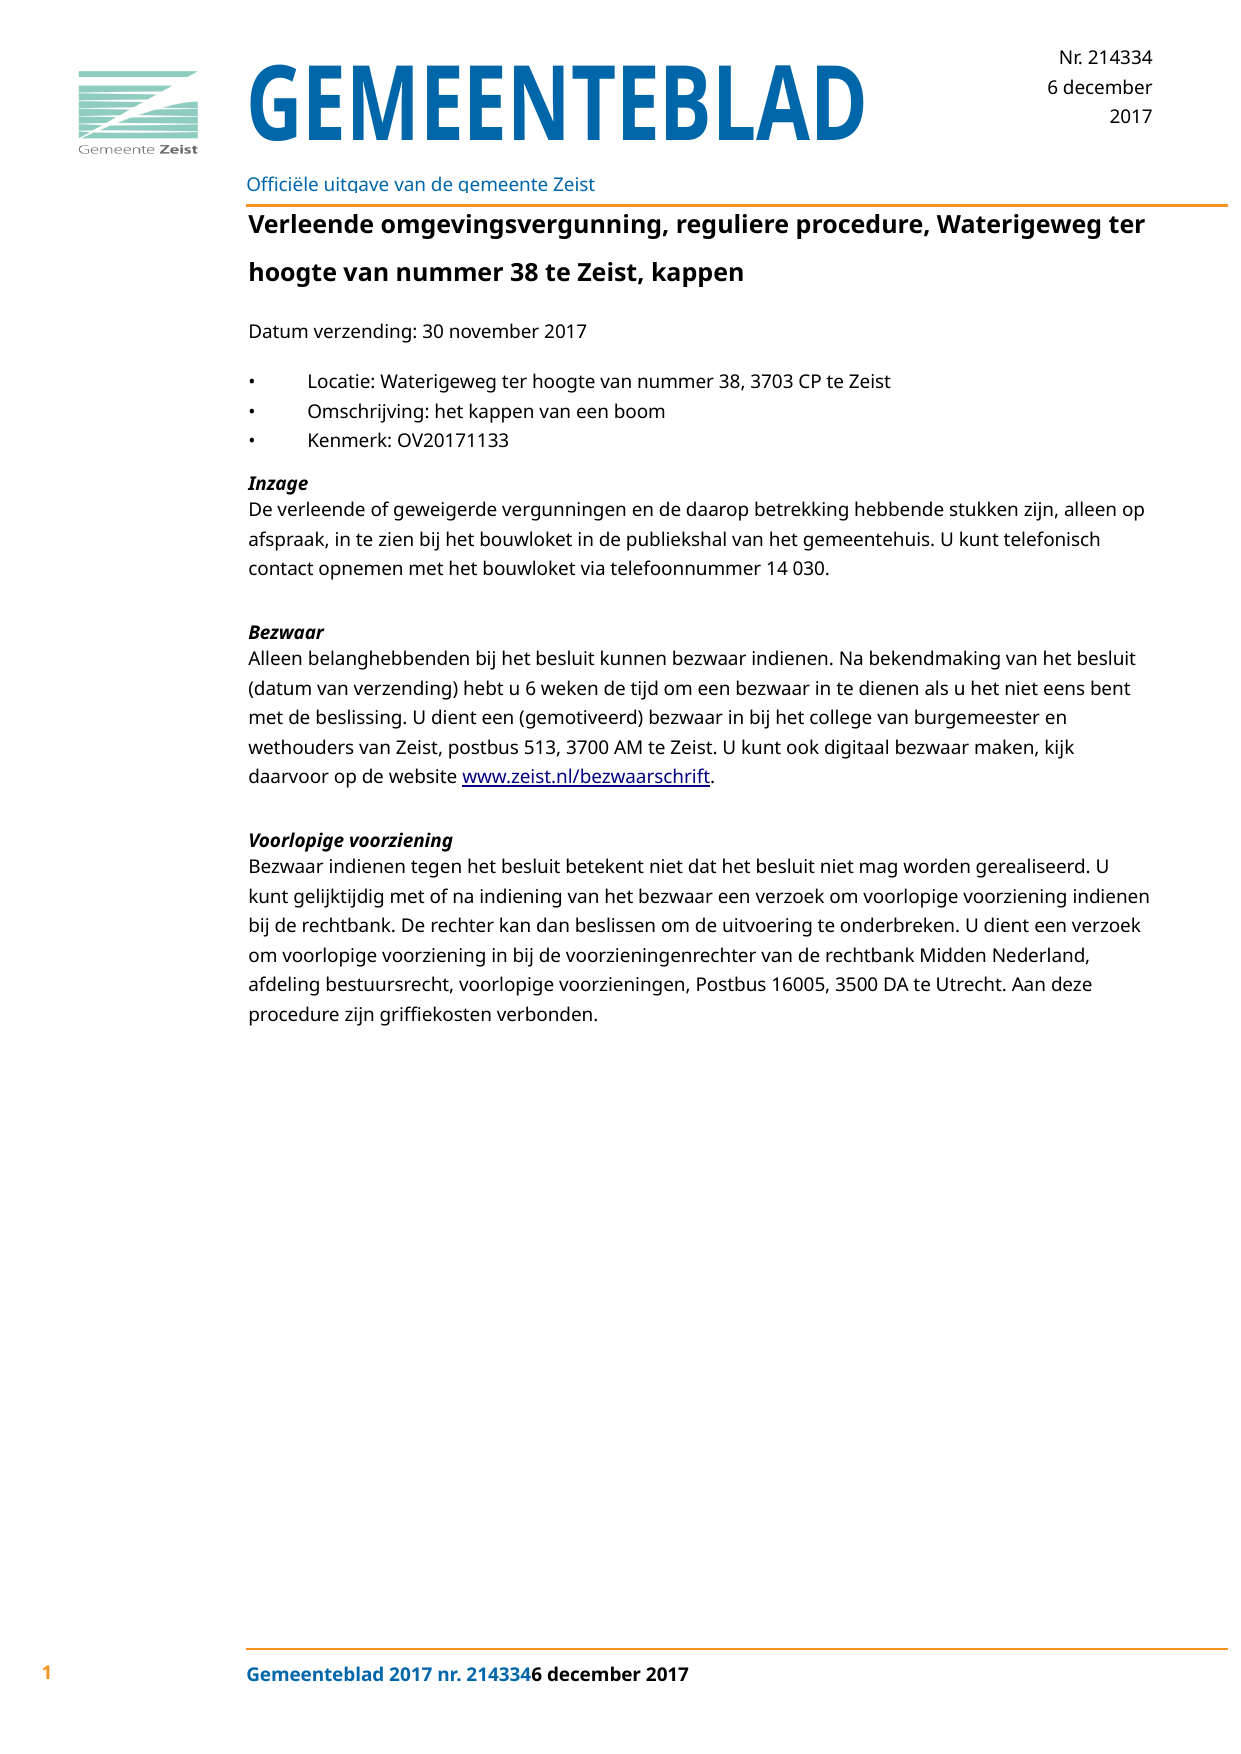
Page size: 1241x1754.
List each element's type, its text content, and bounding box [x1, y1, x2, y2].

list Kenmerk: OV20171133 [248, 427, 1152, 453]
text Voorlopige voorziening [248, 827, 1152, 853]
text Bezwaar indienen tegen het besluit betekent niet dat het besluit niet mag worden gerealiseerd. U kunt gelijktijdig met of na indiening van het bezwaar een verzoek om voorlopige voorziening indienen bij de rechtbank. De rechter kan dan beslissen om de uitvoering te onderbreken. U dient een verzoek om voorlopige voorziening in bij de voorzieningenrechter van de rechtbank Midden Nederland, afdeling bestuursrecht, voorlopige voorzieningen, Postbus 16005, 3500 DA te Utrecht. Aan deze procedure zijn griffiekosten verbonden. [248, 853, 1152, 1027]
text Alleen belanghebbenden bij het besluit kunnen bezwaar indienen. Na bekendmaking van het besluit (datum van verzending) hebt u 6 weken de tijd om een bezwaar in te dienen als u het niet eens bent met de beslissing. U dient een (gemotiveerd) bezwaar in bij het college van burgemeester en wethouders van Zeist, postbus 513, 3700 AM te Zeist. U kunt ook digitaal bezwaar maken, kijk daarvoor op de website www.zeist.nl/bezwaarschrift. [248, 645, 1152, 789]
text Verleende omgevingsvergunning, reguliere procedure, Waterigeweg ter hoogte van nummer 38 te Zeist, kappen [248, 207, 1152, 288]
text Inzage [248, 471, 1152, 496]
list Omschrijving: het kappen van een boom [248, 398, 1152, 424]
text Datum verzending: 30 november 2017 [248, 318, 1152, 344]
list Locatie: Waterigeweg ter hoogte van nummer 38, 3703 CP te Zeist [248, 368, 1152, 394]
text Bezwaar [248, 619, 1152, 645]
text De verleende of geweigerde vergunningen en de daarop betrekking hebbende stukken zijn, alleen op afspraak, in te zien bij het bouwloket in de publiekshal van het gemeentehuis. U kunt telefonisch contact opnemen met het bouwloket via telefoonnummer 14 030. [248, 496, 1152, 581]
picture [41, 47, 231, 172]
